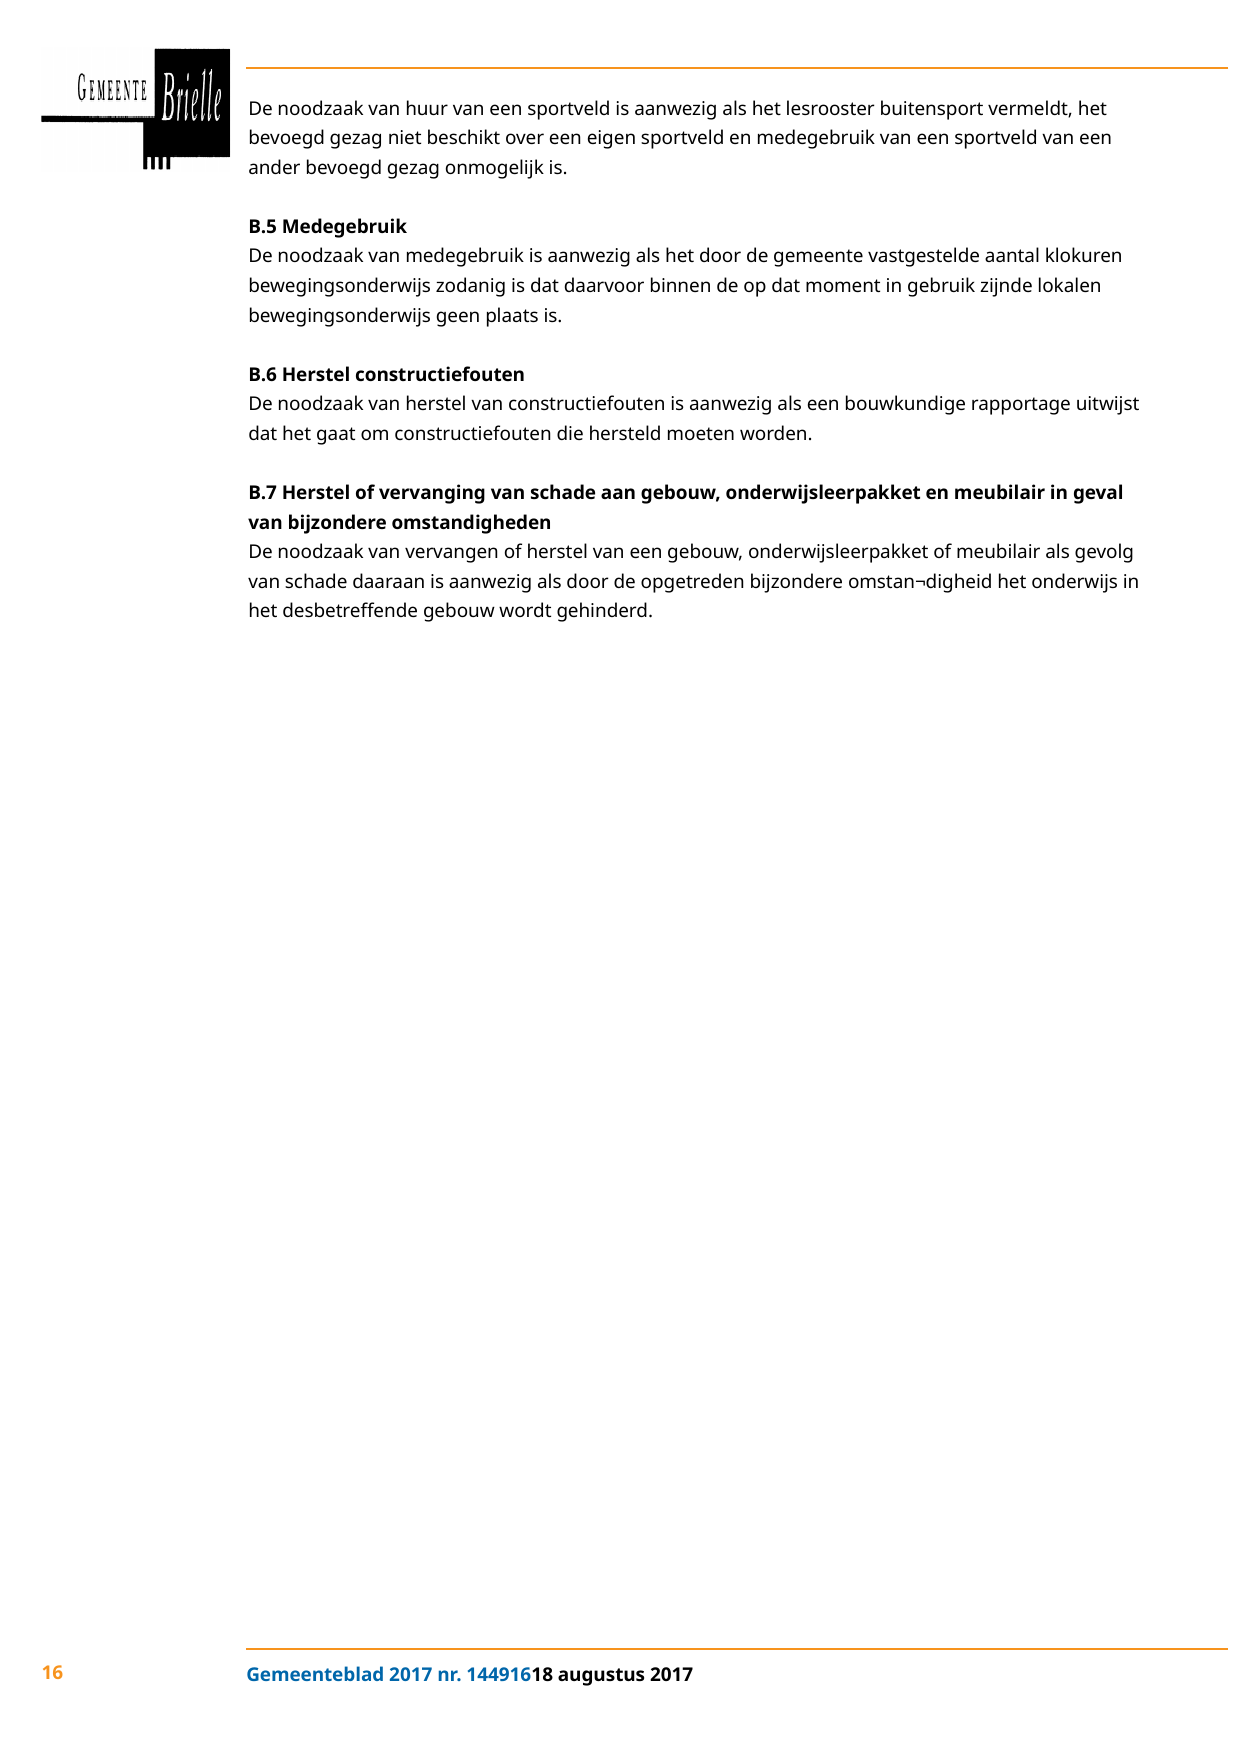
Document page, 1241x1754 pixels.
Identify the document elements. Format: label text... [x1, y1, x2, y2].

text B.6 Herstel constructiefouten [248, 361, 1152, 387]
text De noodzaak van vervangen of herstel van een gebouw, onderwijsleerpakket of meubilair als gevolg van schade daaraan is aanwezig als door de opgetreden bijzondere omstan¬digheid het onderwijs in het desbetreffende gebouw wordt gehinderd. [248, 538, 1152, 623]
text De noodzaak van medegebruik is aanwezig als het door de gemeente vastgestelde aantal klokuren bewegingsonderwijs zodanig is dat daarvoor binnen de op dat moment in gebruik zijnde lokalen bewegingsonderwijs geen plaats is. [248, 243, 1152, 328]
text De noodzaak van huur van een sportveld is aanwezig als het lesrooster buitensport vermeldt, het bevoegd gezag niet beschikt over een eigen sportveld en medegebruik van een sportveld van een ander bevoegd gezag onmogelijk is. [248, 95, 1152, 180]
text B.5 Medegebruik [248, 213, 1152, 239]
text B.7 Herstel of vervanging van schade aan gebouw, onderwijsleerpakket en meubilair in geval van bijzondere omstandigheden [248, 479, 1152, 535]
text De noodzaak van herstel van constructiefouten is aanwezig als een bouwkundige rapportage uitwijst dat het gaat om constructiefouten die hersteld moeten worden. [248, 391, 1152, 446]
picture [41, 47, 231, 172]
